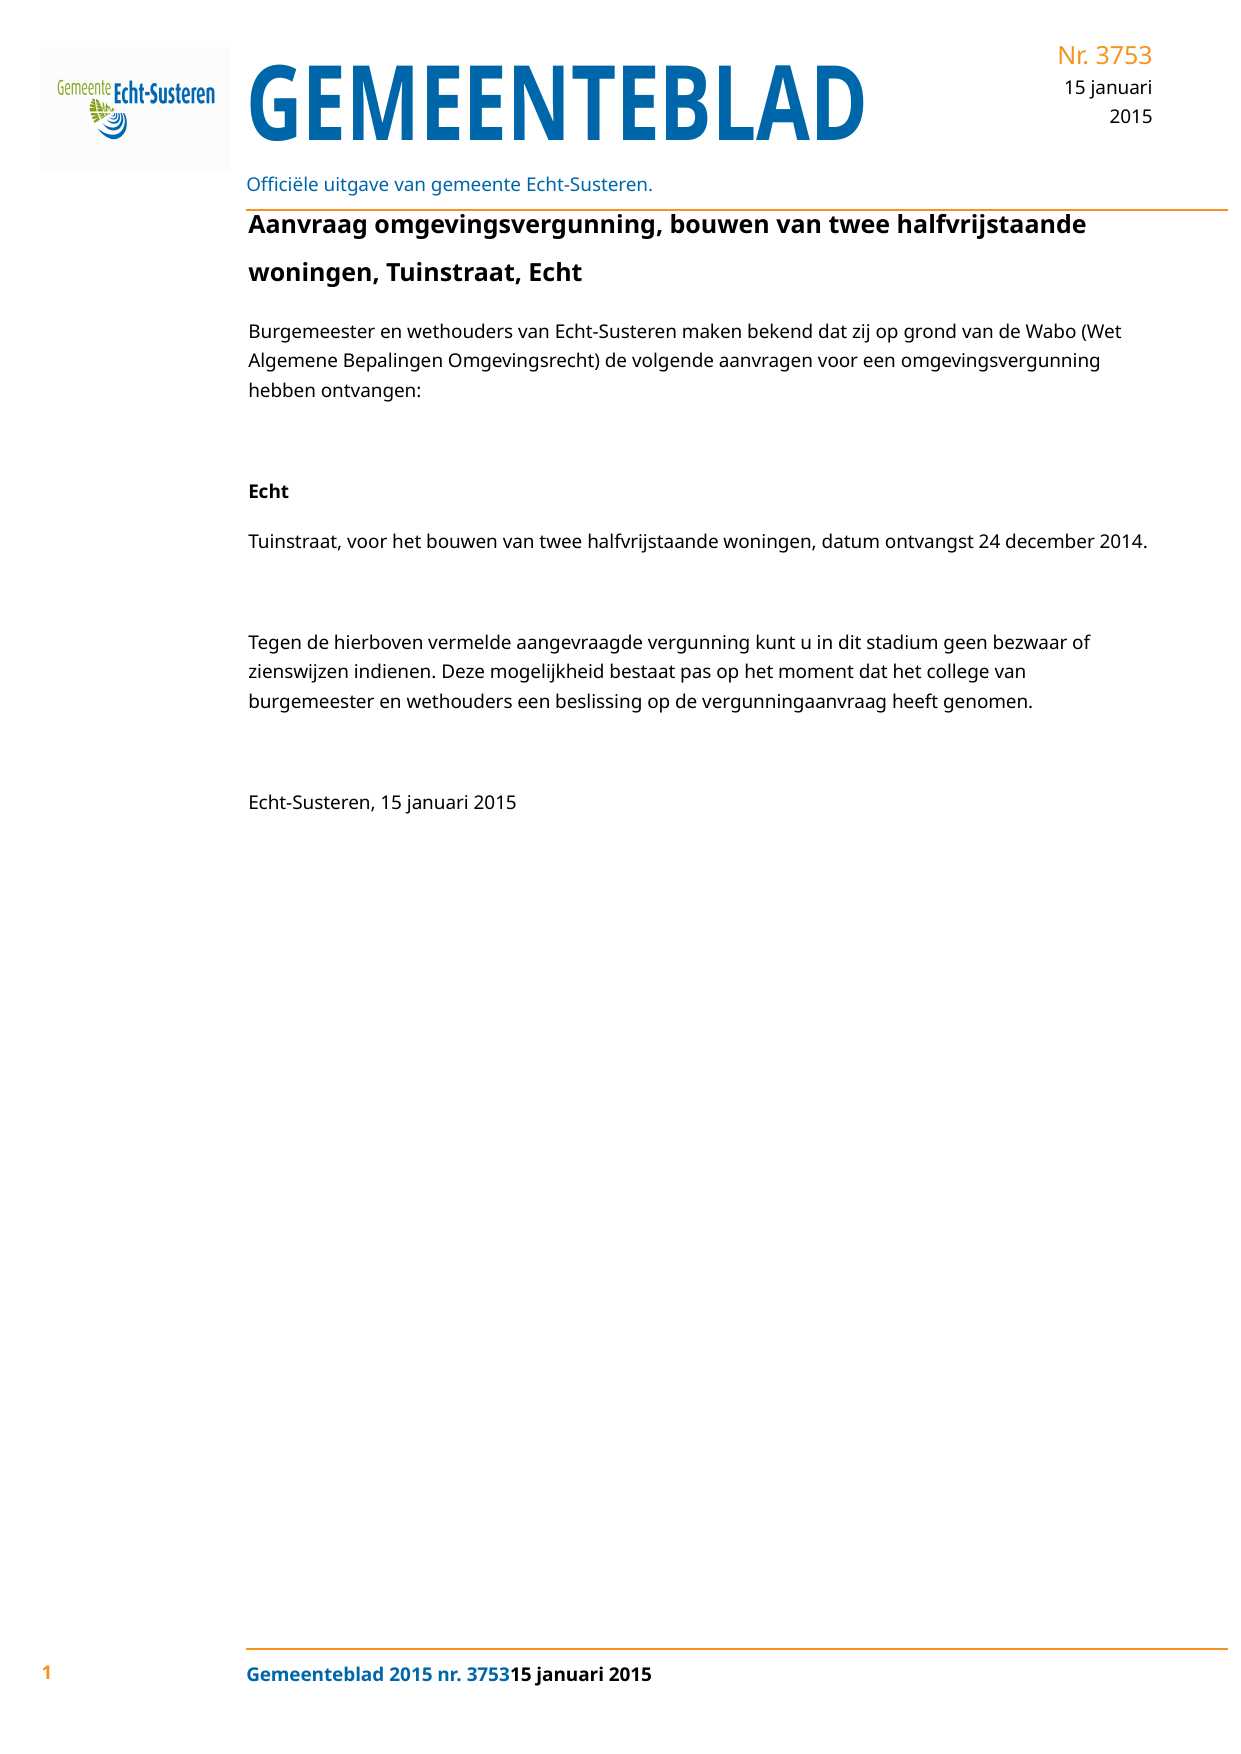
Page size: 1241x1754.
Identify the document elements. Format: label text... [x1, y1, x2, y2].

text Tegen de hierboven vermelde aangevraagde vergunning kunt u in dit stadium geen bezwaar of zienswijzen indienen. Deze mogelijkheid bestaat pas op het moment dat het college van burgemeester en wethouders een beslissing op de vergunningaanvraag heeft genomen. [248, 629, 1152, 714]
text Burgemeester en wethouders van Echt-Susteren maken bekend dat zij op grond van de Wabo (Wet Algemene Bepalingen Omgevingsrecht) de volgende aanvragen voor een omgevingsvergunning hebben ontvangen: [248, 318, 1152, 403]
text Aanvraag omgevingsvergunning, bouwen van twee halfvrijstaande woningen, Tuinstraat, Echt [248, 211, 1152, 288]
text Echt-Susteren, 15 januari 2015 [248, 789, 1152, 815]
picture [41, 47, 231, 172]
text Echt [248, 478, 1152, 504]
text Tuinstraat, voor het bouwen van twee halfvrijstaande woningen, datum ontvangst 24 december 2014. [248, 528, 1152, 554]
